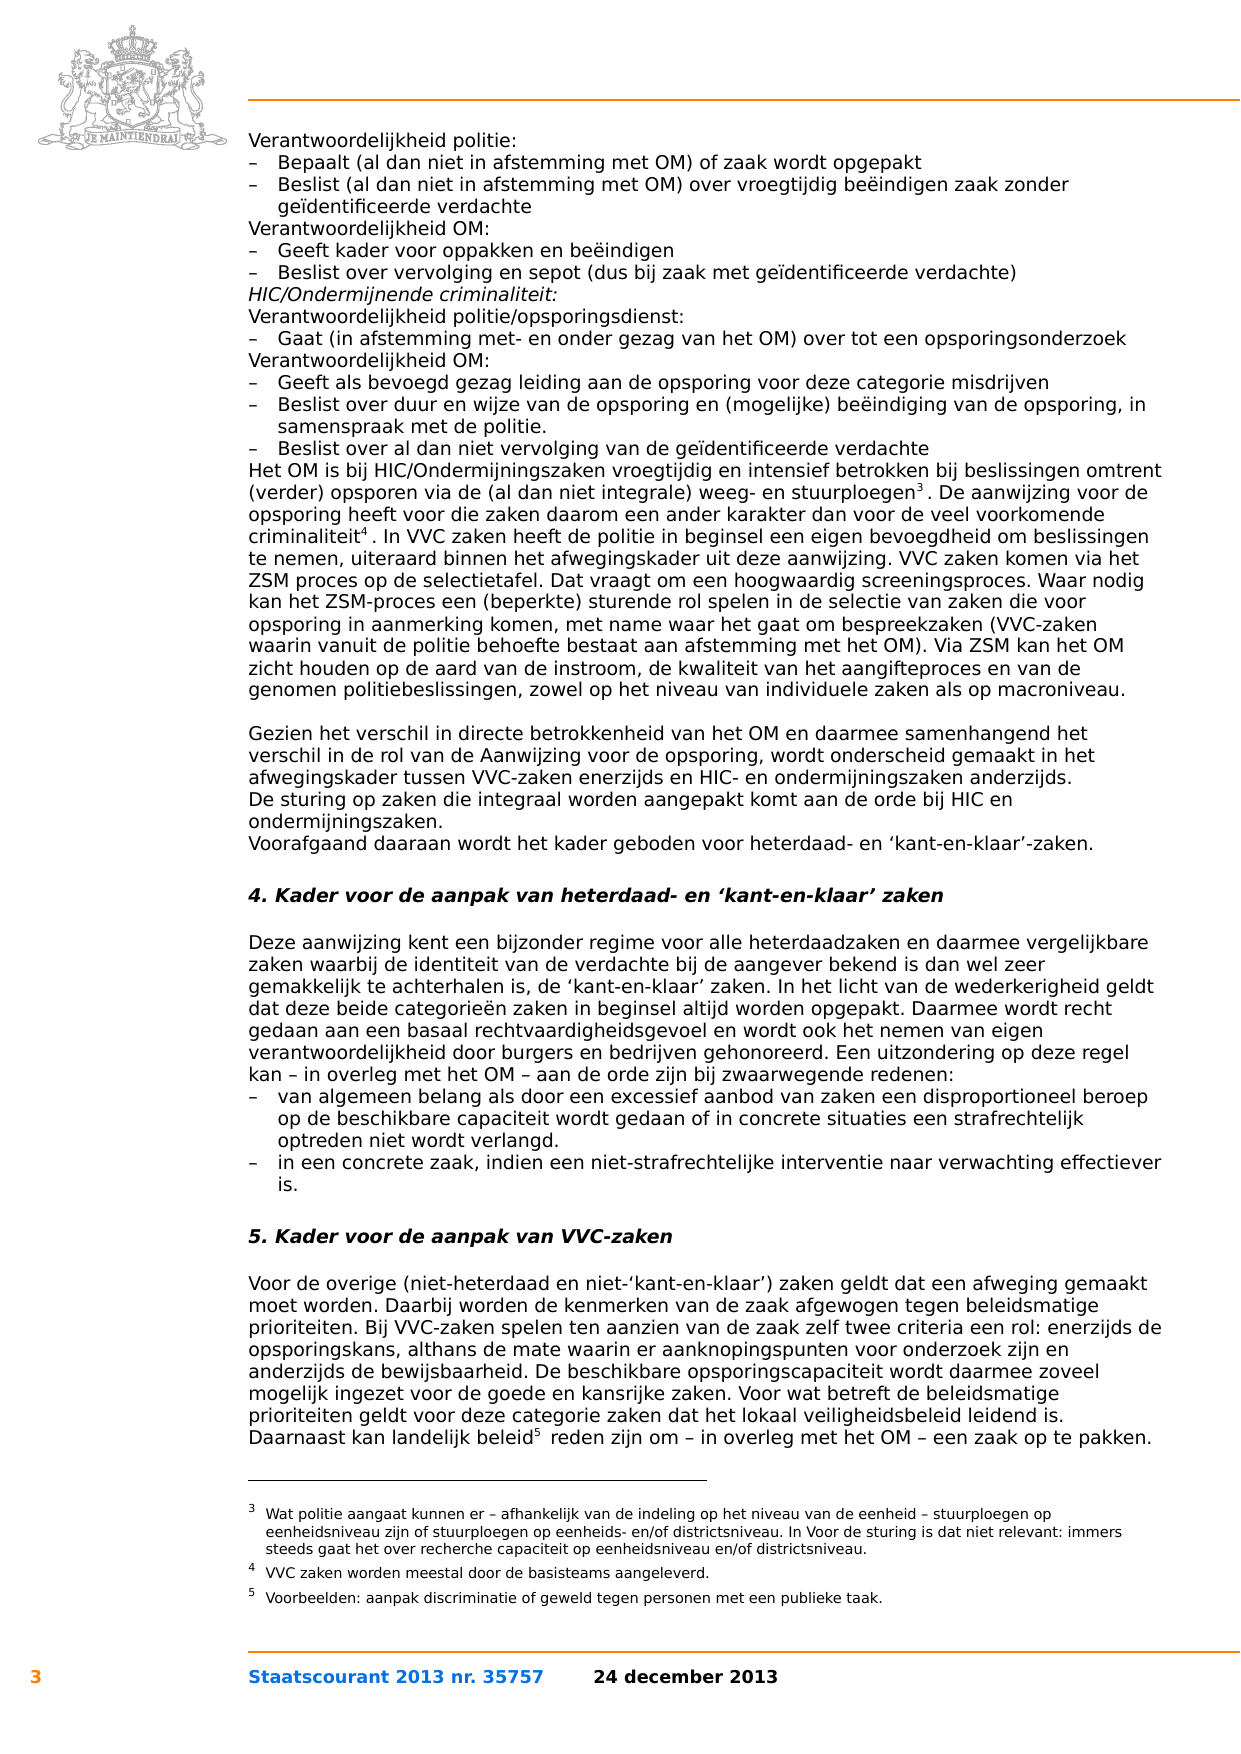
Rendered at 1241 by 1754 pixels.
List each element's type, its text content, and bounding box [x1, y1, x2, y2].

text – in een concrete zaak, indien een niet-strafrechtelijke interventie naar verwachting effectiever is. [248, 1152, 1163, 1196]
text Gezien het verschil in directe betrokkenheid van het OM en daarmee samenhangend het verschil in de rol van de Aanwijzing voor de opsporing, wordt onderscheid gemaakt in het afwegingskader tussen VVC-zaken enerzijds en HIC- en ondermijningszaken anderzijds. [248, 723, 1163, 789]
text Verantwoordelijkheid OM: [248, 350, 1163, 372]
text Voorbeelden: aanpak discriminatie of geweld tegen personen met een publieke taak. [248, 1586, 1163, 1608]
text VVC zaken worden meestal door de basisteams aangeleverd. [248, 1561, 1163, 1583]
text Wat politie aangaat kunnen er – afhankelijk van de indeling op het niveau van de eenheid – stuurploegen op eenheidsniveau zijn of stuurploegen op eenheids- en/of districtsniveau. In Voor de sturing is dat niet relevant: immers steeds gaat het over recherche capaciteit op eenheidsniveau en/of districtsniveau. [248, 1502, 1163, 1558]
text – Beslist over al dan niet vervolging van de geïdentificeerde verdachte [248, 438, 1163, 459]
text – Bepaalt (al dan niet in afstemming met OM) of zaak wordt opgepakt [248, 152, 1163, 174]
text Voor de overige (niet-heterdaad en niet-‘kant-en-klaar’) zaken geldt dat een afweging gemaakt moet worden. Daarbij worden de kenmerken van de zaak afgewogen tegen beleidsmatige prioriteiten. Bij VVC-zaken spelen ten aanzien van de zaak zelf twee criteria een rol: enerzijds de opsporingskans, althans de mate waarin er aanknopingspunten voor onderzoek zijn en anderzijds de bewijsbaarheid. De beschikbare opsporingscapaciteit wordt daarmee zoveel mogelijk ingezet voor de goede en kansrijke zaken. Voor wat betreft de beleidsmatige prioriteiten geldt voor deze categorie zaken dat het lokaal veiligheidsbeleid leidend is. Daarnaast kan landelijk beleid reden zijn om – in overleg met het OM – een zaak op te pakken. [248, 1273, 1163, 1449]
subtitle 5. Kader voor de aanpak van VVC-zaken [248, 1226, 1163, 1248]
text De sturing op zaken die integraal worden aangepakt komt aan de orde bij HIC en ondermijningszaken. [248, 789, 1163, 833]
text – Geeft als bevoegd gezag leiding aan de opsporing voor deze categorie misdrijven [248, 372, 1163, 394]
text Het OM is bij HIC/Ondermijningszaken vroegtijdig en intensief betrokken bij beslissingen omtrent (verder) opsporen via de (al dan niet integrale) weeg- en stuurploegen. De aanwijzing voor de opsporing heeft voor die zaken daarom een ander karakter dan voor de veel voorkomende criminaliteit. In VVC zaken heeft de politie in beginsel een eigen bevoegdheid om beslissingen te nemen, uiteraard binnen het afwegingskader uit deze aanwijzing. VVC zaken komen via het ZSM proces op de selectietafel. Dat vraagt om een hoogwaardig screeningsproces. Waar nodig kan het ZSM-proces een (beperkte) sturende rol spelen in de selectie van zaken die voor opsporing in aanmerking komen, met name waar het gaat om bespreekzaken (VVC-zaken waarin vanuit de politie behoefte bestaat aan afstemming met het OM). Via ZSM kan het OM zicht houden op de aard van de instroom, de kwaliteit van het aangifteproces en van de genomen politiebeslissingen, zowel op het niveau van individuele zaken als op macroniveau. [248, 459, 1163, 701]
text – Gaat (in afstemming met- en onder gezag van het OM) over tot een opsporingsonderzoek [248, 328, 1163, 350]
text Deze aanwijzing kent een bijzonder regime voor alle heterdaadzaken en daarmee vergelijkbare zaken waarbij de identiteit van de verdachte bij de aangever bekend is dan wel zeer gemakkelijk te achterhalen is, de ‘kant-en-klaar’ zaken. In het licht van de wederkerigheid geldt dat deze beide categorieën zaken in beginsel altijd worden opgepakt. Daarmee wordt recht gedaan aan een basaal rechtvaardigheidsgevoel en wordt ook het nemen van eigen verantwoordelijkheid door burgers en bedrijven gehonoreerd. Een uitzondering op deze regel kan – in overleg met het OM – aan de orde zijn bij zwaarwegende redenen: [248, 932, 1163, 1086]
picture [38, 25, 227, 150]
text Verantwoordelijkheid politie/opsporingsdienst: [248, 306, 1163, 328]
text Verantwoordelijkheid OM: [248, 218, 1163, 240]
text Verantwoordelijkheid politie: [248, 130, 1163, 152]
text – Beslist over vervolging en sepot (dus bij zaak met geïdentificeerde verdachte) [248, 262, 1163, 284]
subtitle 4. Kader voor de aanpak van heterdaad- en ‘kant-en-klaar’ zaken [248, 885, 1163, 907]
text HIC/Ondermijnende criminaliteit: [248, 284, 1163, 306]
text – Beslist (al dan niet in afstemming met OM) over vroegtijdig beëindigen zaak zonder geïdentificeerde verdachte [248, 174, 1163, 218]
text – Beslist over duur en wijze van de opsporing en (mogelijke) beëindiging van de opsporing, in samenspraak met de politie. [248, 394, 1163, 438]
text – van algemeen belang als door een excessief aanbod van zaken een disproportioneel beroep op de beschikbare capaciteit wordt gedaan of in concrete situaties een strafrechtelijk optreden niet wordt verlangd. [248, 1086, 1163, 1152]
text Voorafgaand daaraan wordt het kader geboden voor heterdaad- en ‘kant-en-klaar’-zaken. [248, 833, 1163, 855]
text – Geeft kader voor oppakken en beëindigen [248, 240, 1163, 262]
